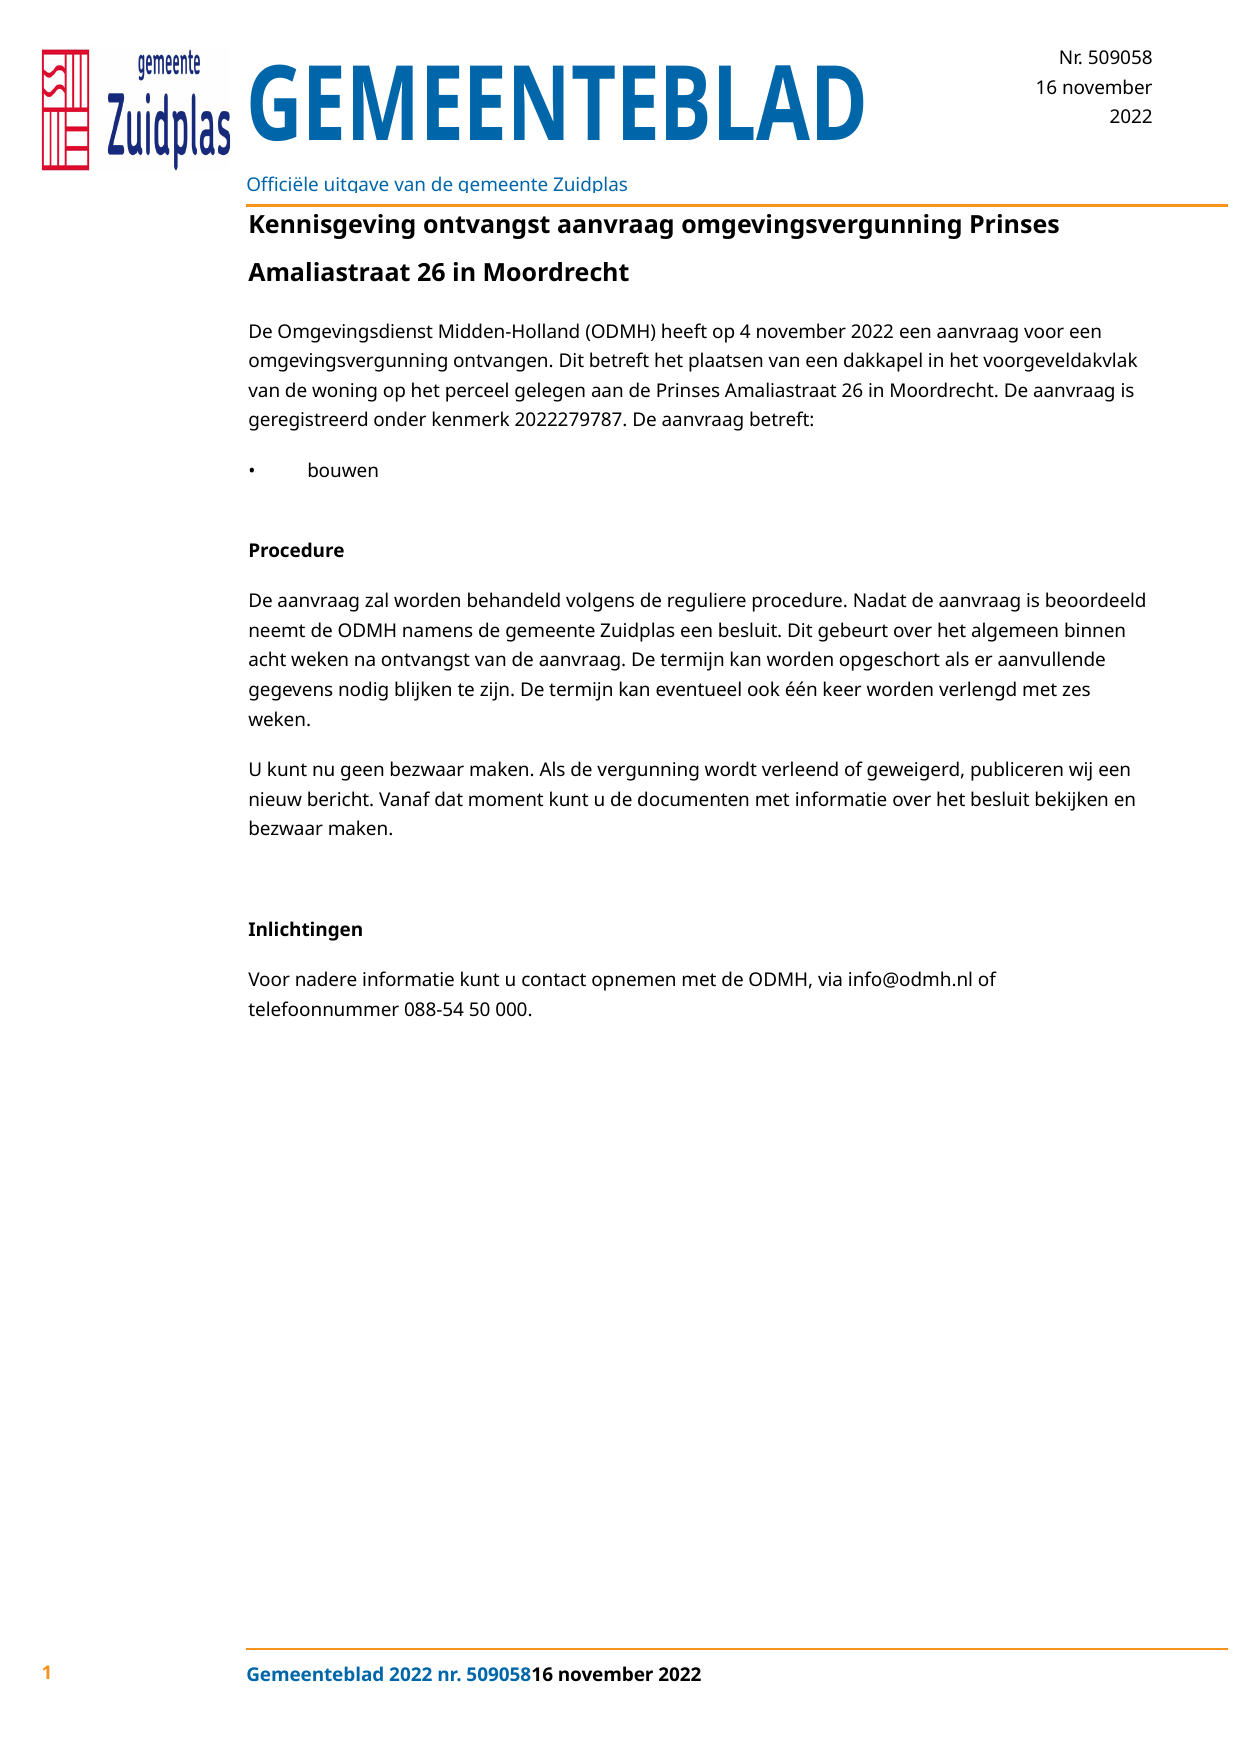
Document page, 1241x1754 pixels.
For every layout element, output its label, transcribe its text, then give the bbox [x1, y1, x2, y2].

text Kennisgeving ontvangst aanvraag omgevingsvergunning Prinses Amaliastraat 26 in Moordrecht [248, 207, 1152, 288]
text De Omgevingsdienst Midden-Holland (ODMH) heeft op 4 november 2022 een aanvraag voor een omgevingsvergunning ontvangen. Dit betreft het plaatsen van een dakkapel in het voorgeveldakvlak van de woning op het perceel gelegen aan de Prinses Amaliastraat 26 in Moordrecht. De aanvraag is geregistreerd onder kenmerk 2022279787. De aanvraag betreft: [248, 318, 1152, 432]
text Procedure [248, 537, 1152, 563]
text Voor nadere informatie kunt u contact opnemen met de ODMH, via info@odmh.nl of telefoonnummer 088-54 50 000. [248, 967, 1152, 1022]
text Inlichtingen [248, 916, 1152, 942]
list bouwen [248, 457, 1152, 483]
picture [41, 47, 231, 172]
text U kunt nu geen bezwaar maken. Als de vergunning wordt verleend of geweigerd, publiceren wij een nieuw bericht. Vanaf dat moment kunt u de documenten met informatie over het besluit bekijken en bezwaar maken. [248, 756, 1152, 841]
text De aanvraag zal worden behandeld volgens de reguliere procedure. Nadat de aanvraag is beoordeeld neemt de ODMH namens de gemeente Zuidplas een besluit. Dit gebeurt over het algemeen binnen acht weken na ontvangst van de aanvraag. De termijn kan worden opgeschort als er aanvullende gegevens nodig blijken te zijn. De termijn kan eventueel ook één keer worden verlengd met zes weken. [248, 587, 1152, 732]
